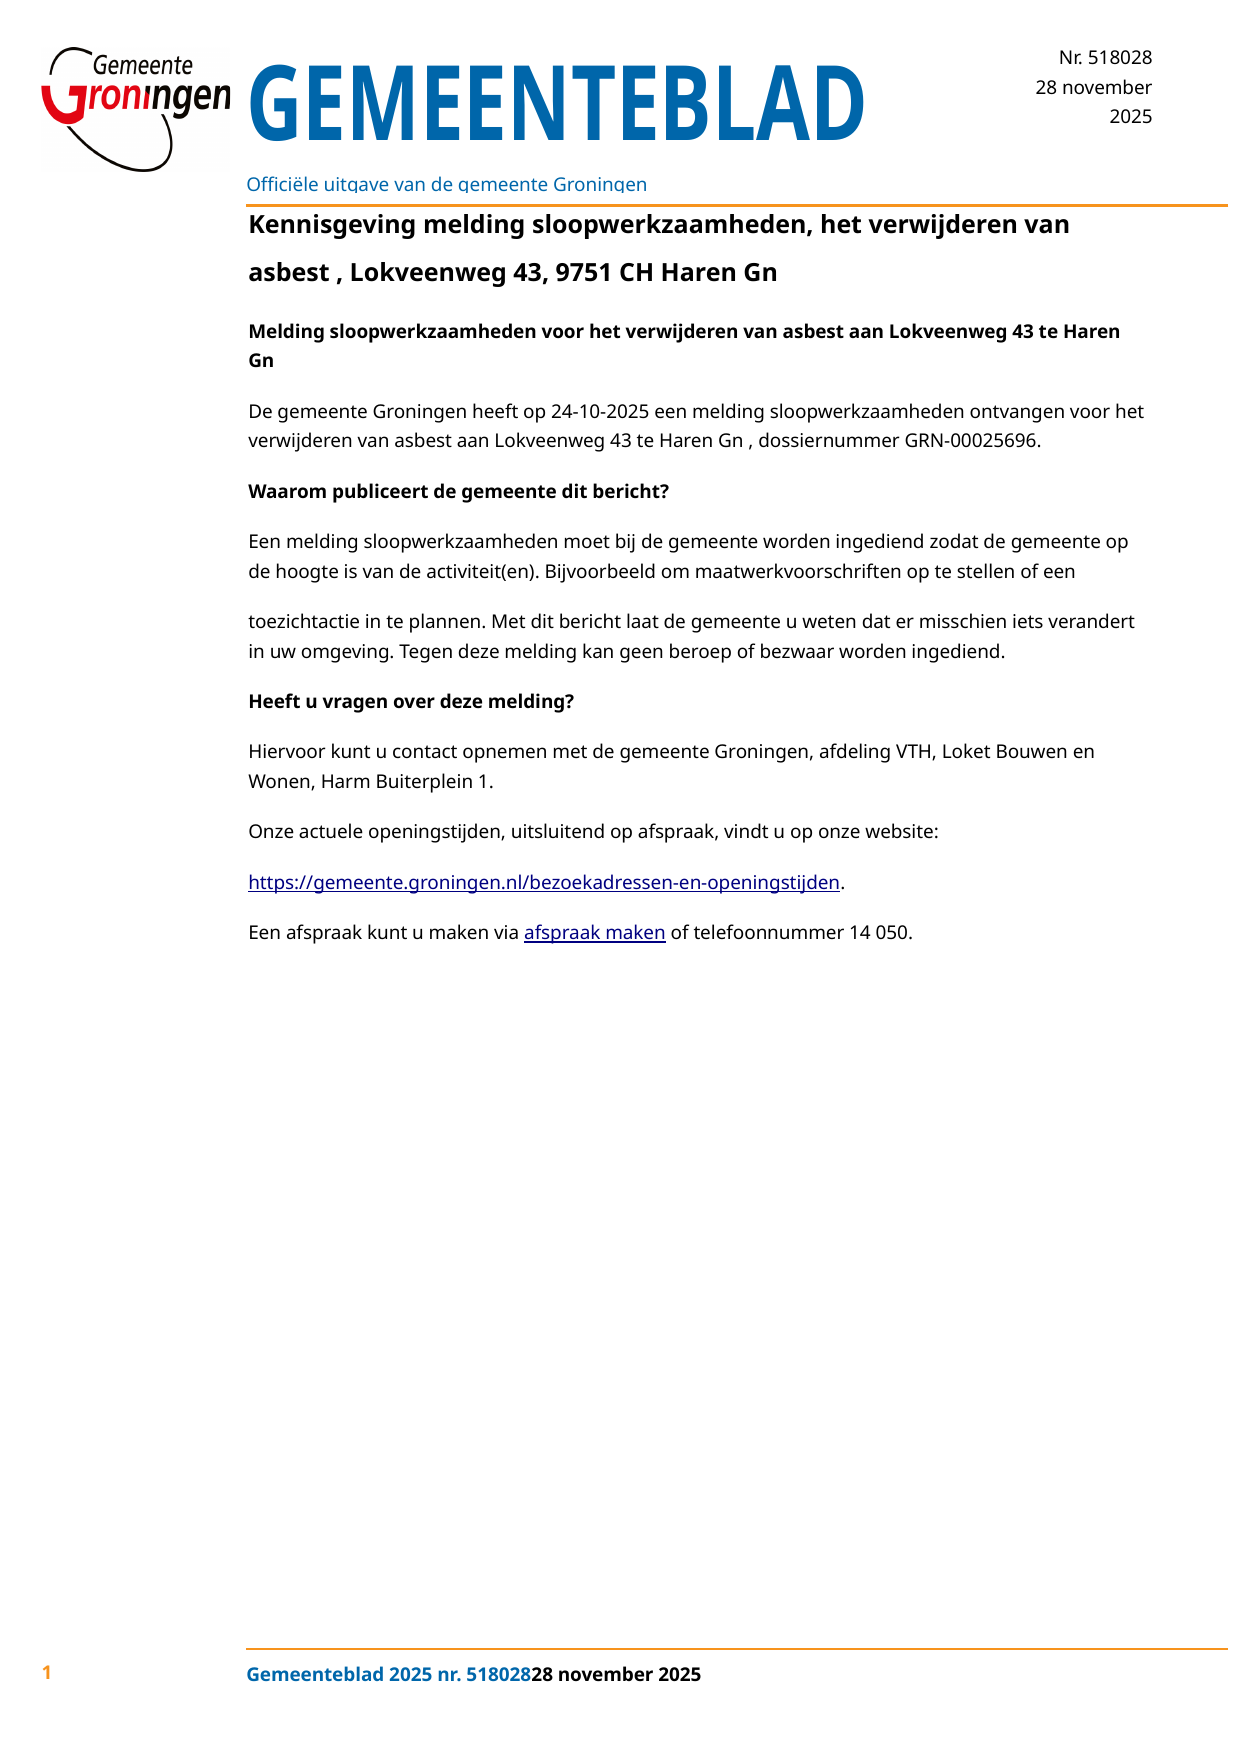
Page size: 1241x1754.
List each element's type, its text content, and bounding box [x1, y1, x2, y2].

picture [41, 47, 231, 172]
text toezichtactie in te plannen. Met dit bericht laat de gemeente u weten dat er misschien iets verandert in uw omgeving. Tegen deze melding kan geen beroep of bezwaar worden ingediend. [248, 608, 1152, 664]
text Waarom publiceert de gemeente dit bericht? [248, 478, 1152, 504]
text Heeft u vragen over deze melding? [248, 688, 1152, 714]
text Een melding sloopwerkzaamheden moet bij de gemeente worden ingediend zodat de gemeente op de hoogte is van de activiteit(en). Bijvoorbeeld om maatwerkvoorschriften op te stellen of een [248, 528, 1152, 584]
text Een afspraak kunt u maken via afspraak maken of telefoonnummer 14 050. [248, 919, 1152, 945]
text Onze actuele openingstijden, uitsluitend op afspraak, vindt u op onze website: [248, 819, 1152, 844]
text https://gemeente.groningen.nl/bezoekadressen-en-openingstijden. [248, 869, 1152, 895]
text De gemeente Groningen heeft op 24-10-2025 een melding sloopwerkzaamheden ontvangen voor het verwijderen van asbest aan Lokveenweg 43 te Haren Gn , dossiernummer GRN-00025696. [248, 398, 1152, 453]
text Hiervoor kunt u contact opnemen met de gemeente Groningen, afdeling VTH, Loket Bouwen en Wonen, Harm Buiterplein 1. [248, 739, 1152, 794]
text Melding sloopwerkzaamheden voor het verwijderen van asbest aan Lokveenweg 43 te Haren Gn [248, 318, 1152, 373]
text Kennisgeving melding sloopwerkzaamheden, het verwijderen van asbest , Lokveenweg 43, 9751 CH Haren Gn [248, 207, 1152, 288]
